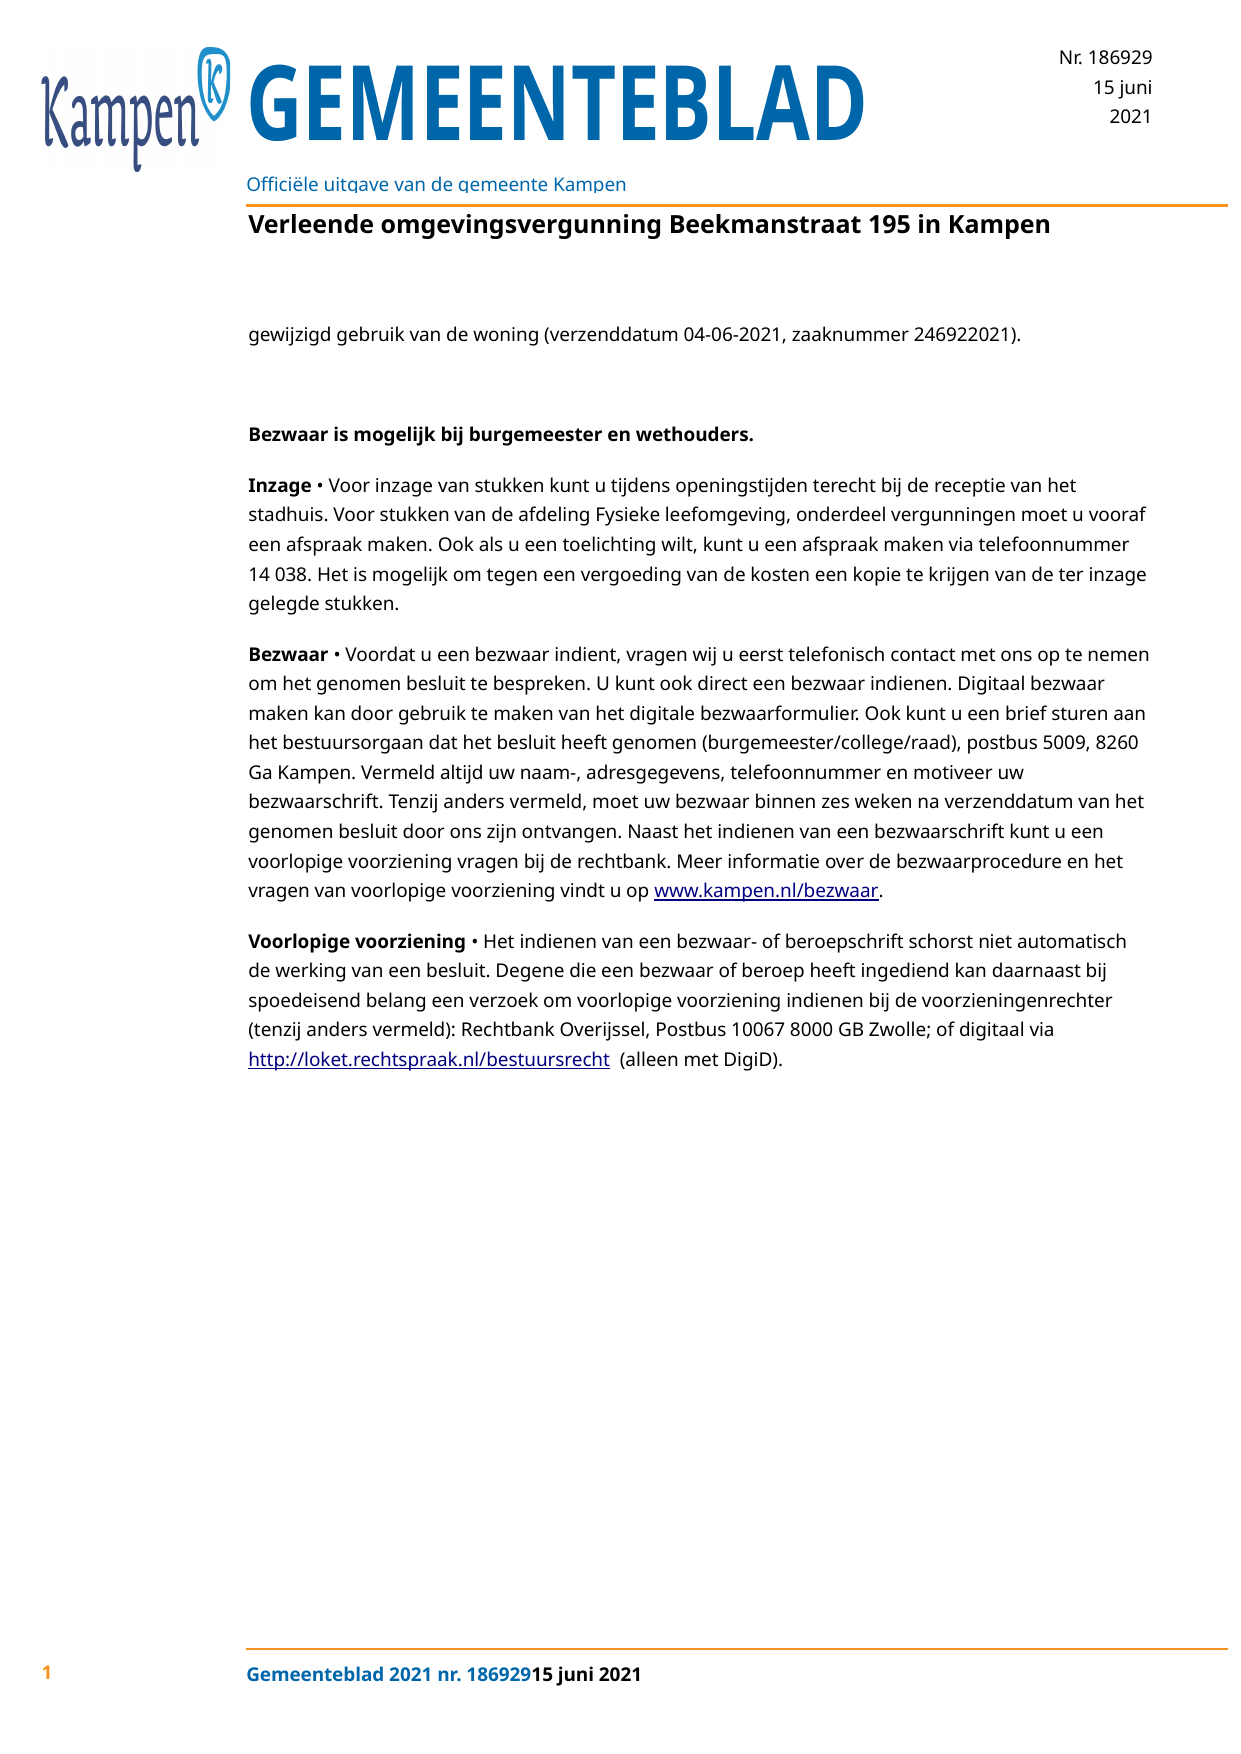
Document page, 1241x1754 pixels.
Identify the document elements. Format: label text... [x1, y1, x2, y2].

text Voorlopige voorziening • Het indienen van een bezwaar- of beroepschrift schorst niet automatisch de werking van een besluit. Degene die een bezwaar of beroep heeft ingediend kan daarnaast bij spoedeisend belang een verzoek om voorlopige voorziening indienen bij de voorzieningenrechter (tenzij anders vermeld): Rechtbank Overijssel, Postbus 10067 8000 GB Zwolle; of digitaal via http://loket.rechtspraak.nl/bestuursrecht (alleen met DigiD). [248, 928, 1152, 1072]
text gewijzigd gebruik van de woning (verzenddatum 04-06-2021, zaaknummer 246922021). [248, 321, 1152, 346]
text Verleende omgevingsvergunning Beekmanstraat 195 in Kampen [248, 207, 1152, 241]
text Bezwaar • Voordat u een bezwaar indient, vragen wij u eerst telefonisch contact met ons op te nemen om het genomen besluit te bespreken. U kunt ook direct een bezwaar indienen. Digitaal bezwaar maken kan door gebruik te maken van het digitale bezwaarformulier. Ook kunt u een brief sturen aan het bestuursorgaan dat het besluit heeft genomen (burgemeester/college/raad), postbus 5009, 8260 Ga Kampen. Vermeld altijd uw naam-, adresgegevens, telefoonnummer en motiveer uw bezwaarschrift. Tenzij anders vermeld, moet uw bezwaar binnen zes weken na verzenddatum van het genomen besluit door ons zijn ontvangen. Naast het indienen van een bezwaarschrift kunt u een voorlopige voorziening vragen bij de rechtbank. Meer informatie over de bezwaarprocedure en het vragen van voorlopige voorziening vindt u op www.kampen.nl/bezwaar. [248, 641, 1152, 903]
text Bezwaar is mogelijk bij burgemeester en wethouders. [248, 422, 1152, 447]
text Inzage • Voor inzage van stukken kunt u tijdens openingstijden terecht bij de receptie van het stadhuis. Voor stukken van de afdeling Fysieke leefomgeving, onderdeel vergunningen moet u vooraf een afspraak maken. Ook als u een toelichting wilt, kunt u een afspraak maken via telefoonnummer 14 038. Het is mogelijk om tegen een vergoeding van de kosten een kopie te krijgen van de ter inzage gelegde stukken. [248, 472, 1152, 616]
picture [41, 47, 231, 172]
